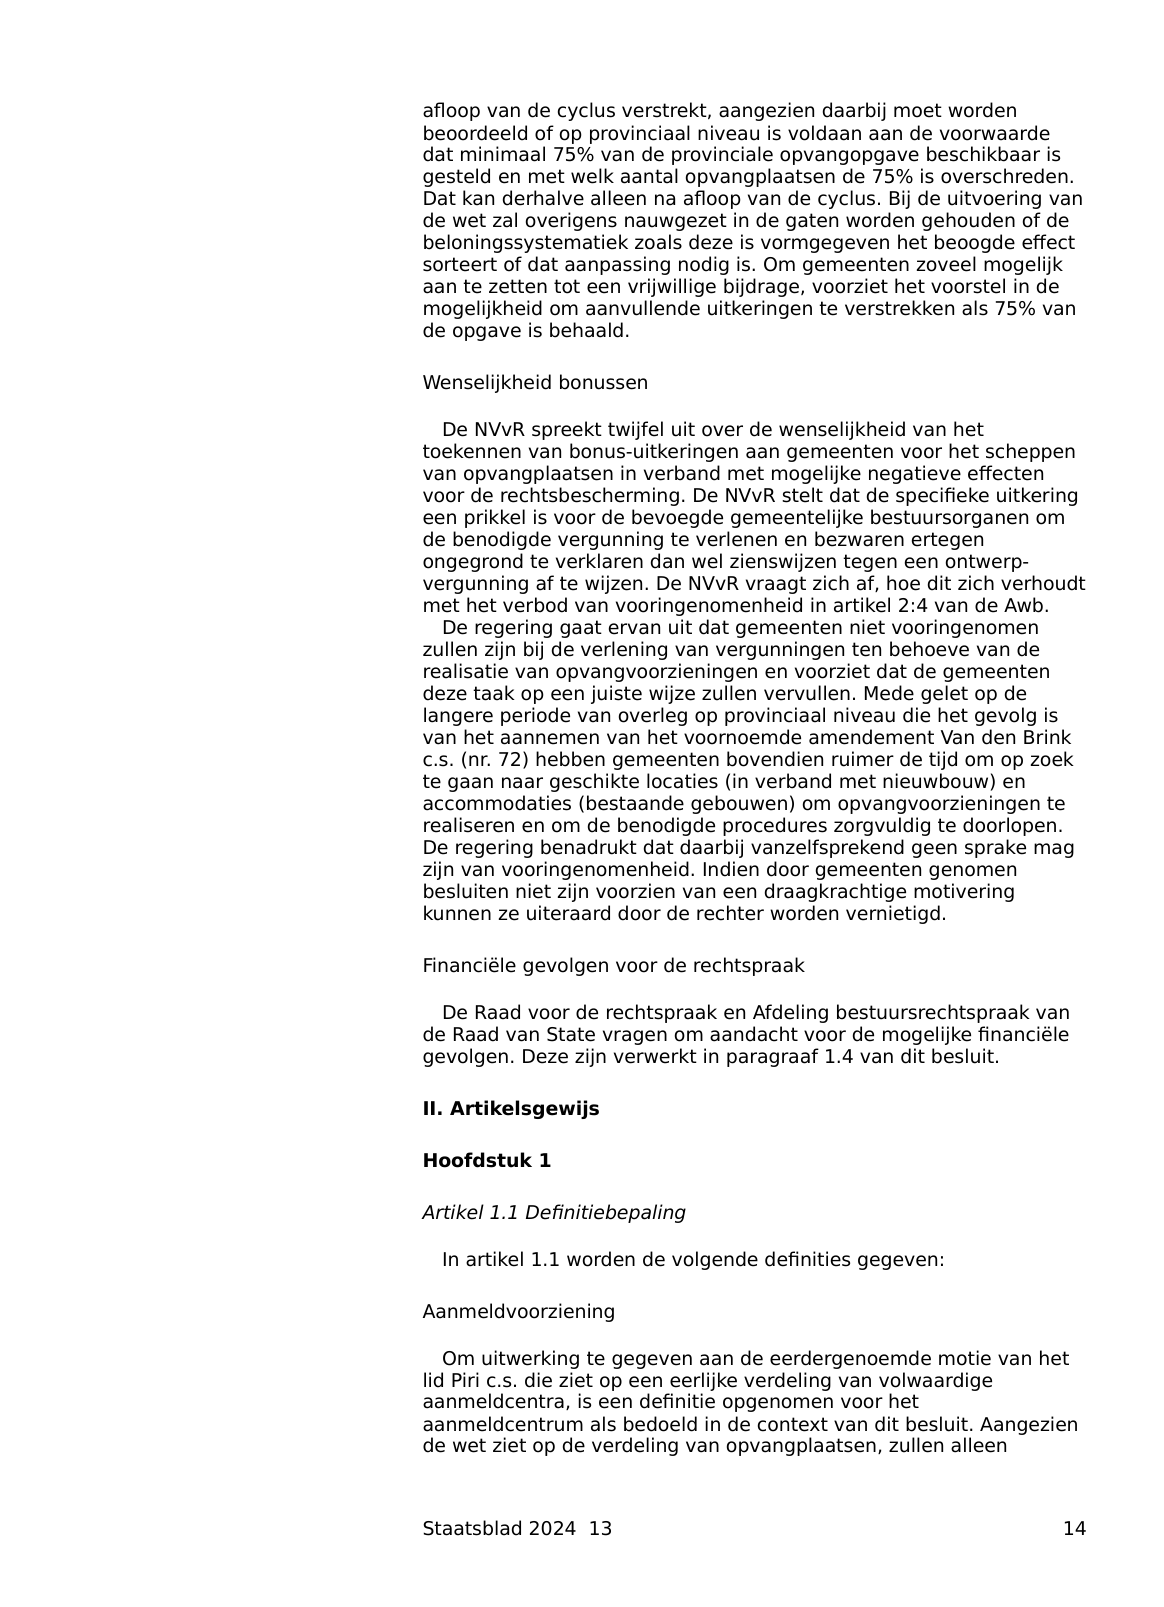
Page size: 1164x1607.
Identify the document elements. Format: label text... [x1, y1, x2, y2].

subtitle Aanmeldvoorziening [422, 1301, 1087, 1322]
text De Raad voor de rechtspraak en Afdeling bestuursrechtspraak van de Raad van State vragen om aandacht voor de mogelijke financiële gevolgen. Deze zijn verwerkt in paragraaf 1.4 van dit besluit. [422, 1002, 1087, 1068]
subtitle Artikel 1.1 Definitiebepaling [422, 1202, 1087, 1223]
text De NVvR spreekt twijfel uit over de wenselijkheid van het toekennen van bonus-uitkeringen aan gemeenten voor het scheppen van opvangplaatsen in verband met mogelijke negatieve effecten voor de rechtsbescherming. De NVvR stelt dat de specifieke uitkering een prikkel is voor de bevoegde gemeentelijke bestuursorganen om de benodigde vergunning te verlenen en bezwaren ertegen ongegrond te verklaren dan wel zienswijzen tegen een ontwerp-vergunning af te wijzen. De NVvR vraagt zich af, hoe dit zich verhoudt met het verbod van vooringenomenheid in artikel 2:4 van de Awb. [422, 419, 1087, 617]
subtitle Wenselijkheid bonussen [422, 372, 1087, 394]
subtitle Hoofdstuk 1 [422, 1149, 1087, 1172]
text De regering gaat ervan uit dat gemeenten niet vooringenomen zullen zijn bij de verlening van vergunningen ten behoeve van de realisatie van opvangvoorzieningen en voorziet dat de gemeenten deze taak op een juiste wijze zullen vervullen. Mede gelet op de langere periode van overleg op provinciaal niveau die het gevolg is van het aannemen van het voornoemde amendement Van den Brink c.s. (nr. 72) hebben gemeenten bovendien ruimer de tijd om op zoek te gaan naar geschikte locaties (in verband met nieuwbouw) en accommodaties (bestaande gebouwen) om opvangvoorzieningen te realiseren en om de benodigde procedures zorgvuldig te doorlopen. De regering benadrukt dat daarbij vanzelfsprekend geen sprake mag zijn van vooringenomenheid. Indien door gemeenten genomen besluiten niet zijn voorzien van een draagkrachtige motivering kunnen ze uiteraard door de rechter worden vernietigd. [422, 617, 1087, 925]
subtitle Financiële gevolgen voor de rechtspraak [422, 955, 1087, 977]
subtitle II. Artikelsgewijs [422, 1098, 1087, 1119]
text Om uitwerking te gegeven aan de eerdergenoemde motie van het lid Piri c.s. die ziet op een eerlijke verdeling van volwaardige aanmeldcentra, is een definitie opgenomen voor het aanmeldcentrum als bedoeld in de context van dit besluit. Aangezien de wet ziet op de verdeling van opvangplaatsen, zullen alleen [422, 1347, 1087, 1457]
text In artikel 1.1 worden de volgende definities gegeven: [422, 1248, 1087, 1271]
text afloop van de cyclus verstrekt, aangezien daarbij moet worden beoordeeld of op provinciaal niveau is voldaan aan de voorwaarde dat minimaal 75% van de provinciale opvangopgave beschikbaar is gesteld en met welk aantal opvangplaatsen de 75% is overschreden. Dat kan derhalve alleen na afloop van de cyclus. Bij de uitvoering van de wet zal overigens nauwgezet in de gaten worden gehouden of de beloningssystematiek zoals deze is vormgegeven het beoogde effect sorteert of dat aanpassing nodig is. Om gemeenten zoveel mogelijk aan te zetten tot een vrijwillige bijdrage, voorziet het voorstel in de mogelijkheid om aanvullende uitkeringen te verstrekken als 75% van de opgave is behaald. [422, 100, 1087, 342]
